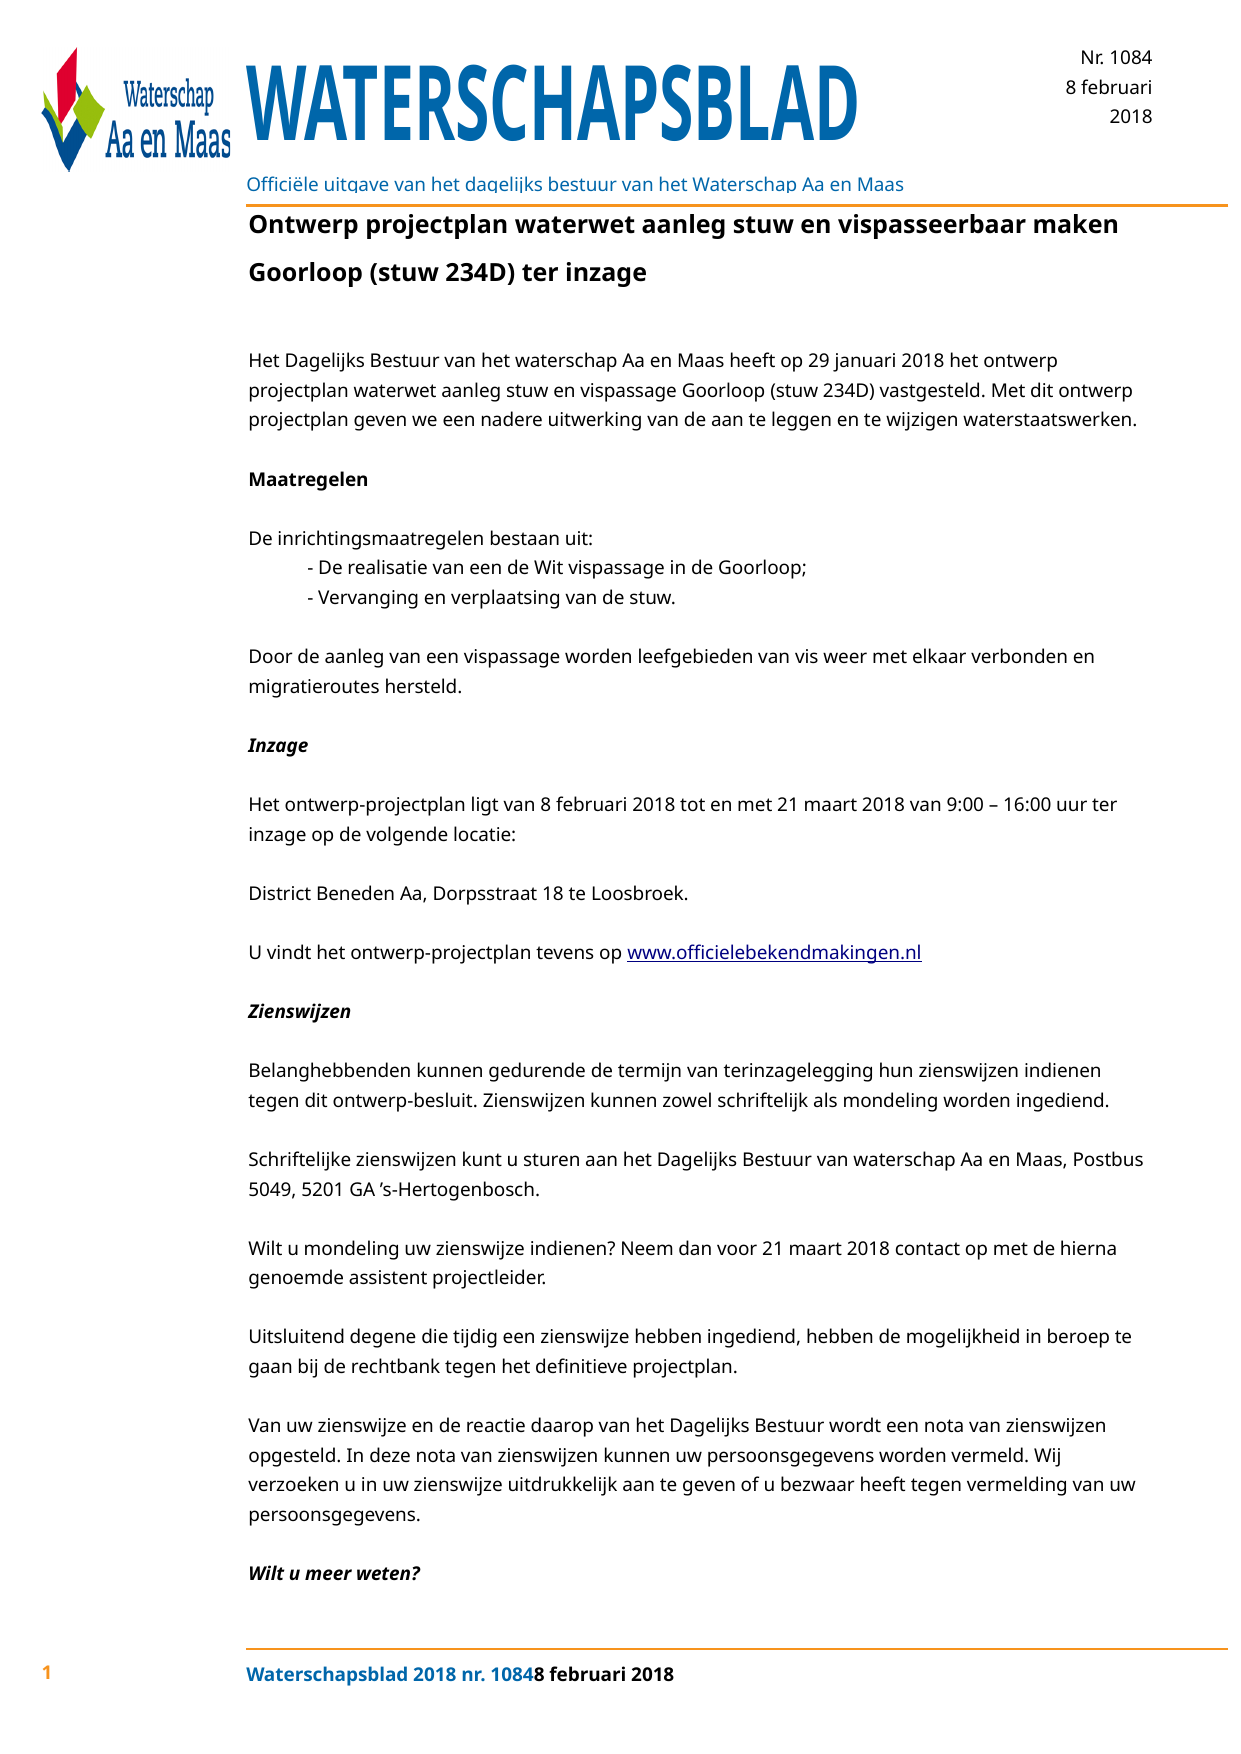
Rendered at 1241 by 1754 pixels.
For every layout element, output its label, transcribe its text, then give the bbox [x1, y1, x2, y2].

text Belanghebbenden kunnen gedurende de termijn van terinzagelegging hun zienswijzen indienen tegen dit ontwerp-besluit. Zienswijzen kunnen zowel schriftelijk als mondeling worden ingediend. [248, 1057, 1152, 1113]
list - Vervanging en verplaatsing van de stuw. [248, 584, 1152, 610]
picture [41, 47, 231, 172]
text Het ontwerp-projectplan ligt van 8 februari 2018 tot en met 21 maart 2018 van 9:00 – 16:00 uur ter inzage op de volgende locatie: [248, 791, 1152, 847]
text Ontwerp projectplan waterwet aanleg stuw en vispasseerbaar maken Goorloop (stuw 234D) ter inzage [248, 207, 1152, 288]
text De inrichtingsmaatregelen bestaan uit: [248, 525, 1152, 551]
list - De realisatie van een de Wit vispassage in de Goorloop; [248, 554, 1152, 580]
text Uitsluitend degene die tijdig een zienswijze hebben ingediend, hebben de mogelijkheid in beroep te gaan bij de rechtbank tegen het definitieve projectplan. [248, 1324, 1152, 1379]
text Door de aanleg van een vispassage worden leefgebieden van vis weer met elkaar verbonden en migratieroutes hersteld. [248, 643, 1152, 699]
text U vindt het ontwerp-projectplan tevens op www.officielebekendmakingen.nl [248, 939, 1152, 965]
text Wilt u mondeling uw zienswijze indienen? Neem dan voor 21 maart 2018 contact op met de hierna genoemde assistent projectleider. [248, 1235, 1152, 1290]
text Zienswijzen [248, 998, 1152, 1024]
text Het Dagelijks Bestuur van het waterschap Aa en Maas heeft op 29 januari 2018 het ontwerp projectplan waterwet aanleg stuw en vispassage Goorloop (stuw 234D) vastgesteld. Met dit ontwerp projectplan geven we een nadere uitwerking van de aan te leggen en te wijzigen waterstaatswerken. [248, 347, 1152, 432]
text Schriftelijke zienswijzen kunt u sturen aan het Dagelijks Bestuur van waterschap Aa en Maas, Postbus 5049, 5201 GA ’s-Hertogenbosch. [248, 1146, 1152, 1202]
text District Beneden Aa, Dorpsstraat 18 te Loosbroek. [248, 880, 1152, 906]
text Wilt u meer weten? [248, 1560, 1152, 1586]
text Van uw zienswijze en de reactie daarop van het Dagelijks Bestuur wordt een nota van zienswijzen opgesteld. In deze nota van zienswijzen kunnen uw persoonsgegevens worden vermeld. Wij verzoeken u in uw zienswijze uitdrukkelijk aan te geven of u bezwaar heeft tegen vermelding van uw persoonsgegevens. [248, 1412, 1152, 1527]
text Maatregelen [248, 466, 1152, 492]
text Inzage [248, 732, 1152, 758]
